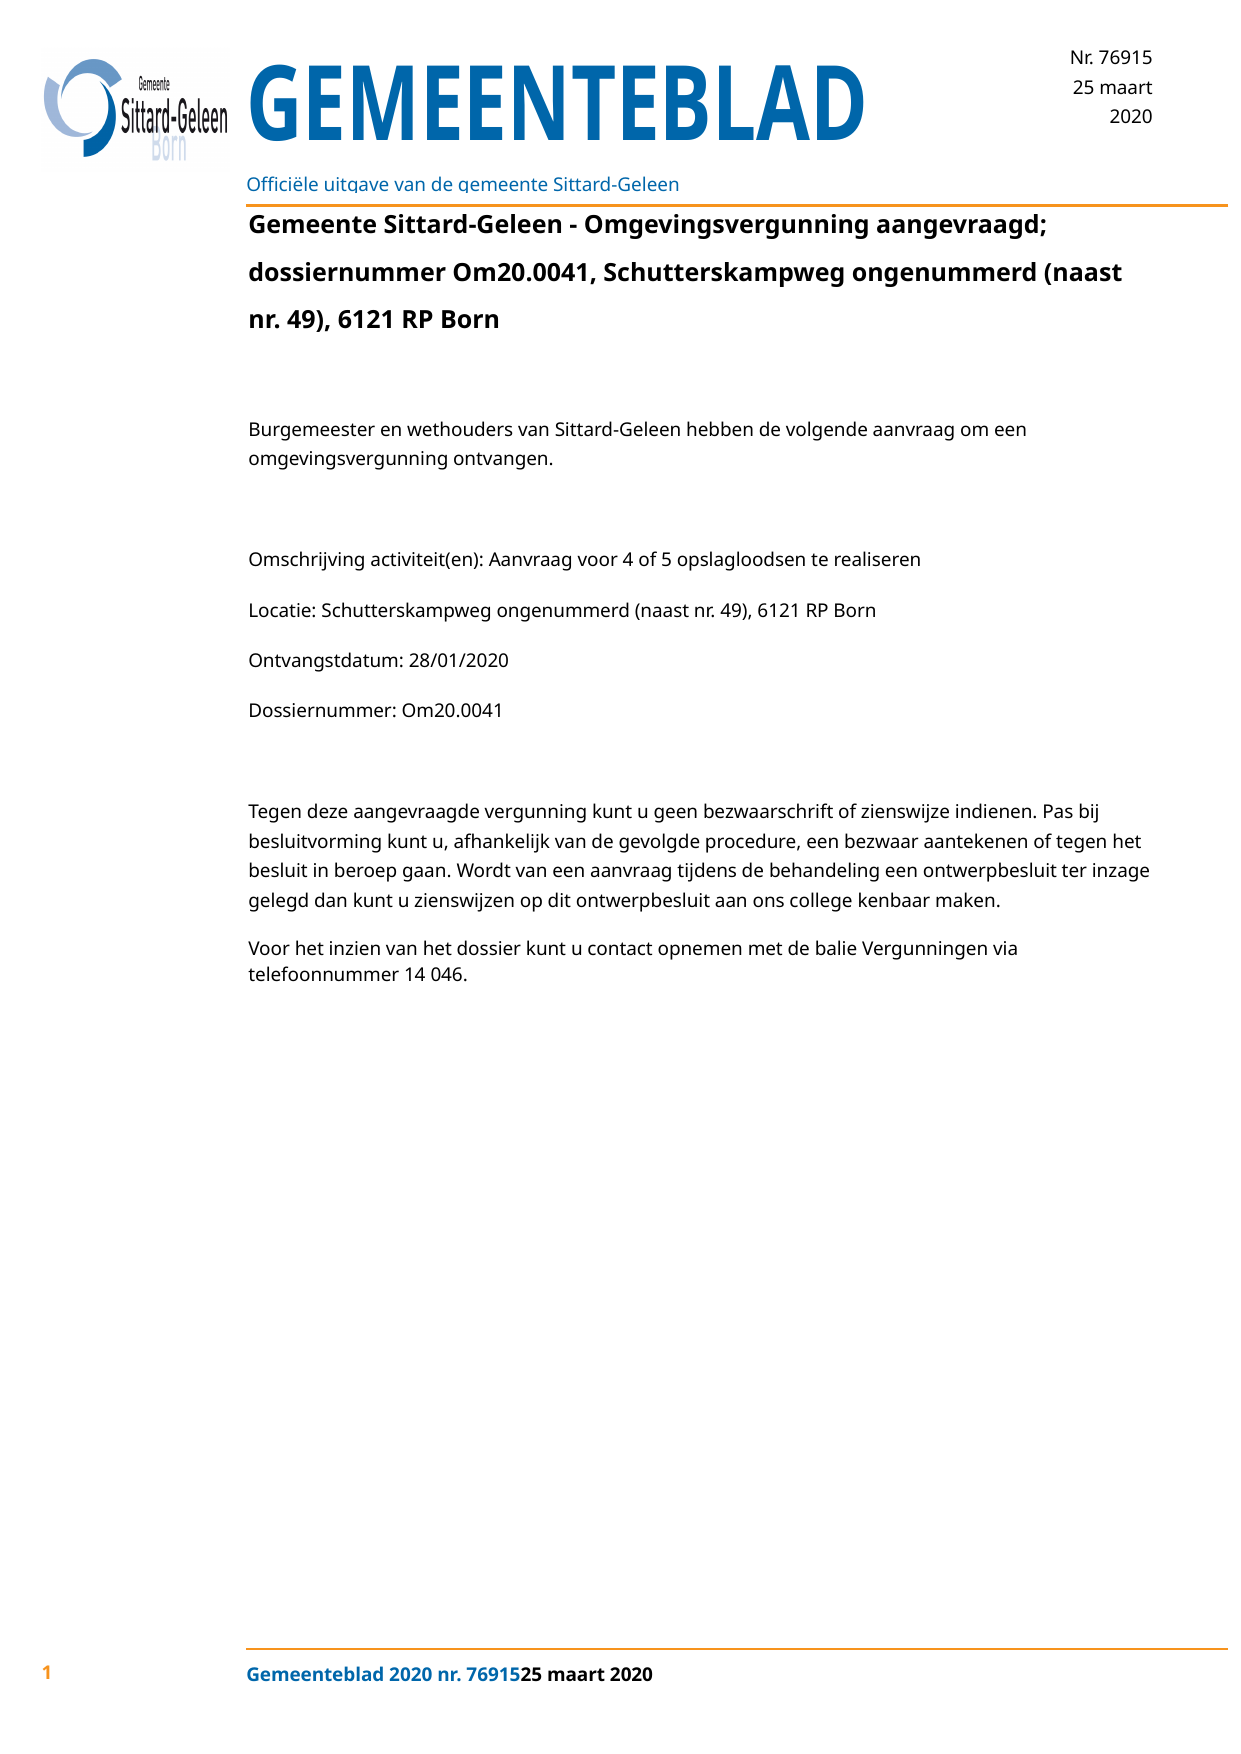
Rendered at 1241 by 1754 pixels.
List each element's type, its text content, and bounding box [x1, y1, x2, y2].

picture [41, 47, 231, 172]
text Burgemeester en wethouders van Sittard-Geleen hebben de volgende aanvraag om een omgevingsvergunning ontvangen. [248, 416, 1152, 471]
text Omschrijving activiteit(en): Aanvraag voor 4 of 5 opslagloodsen te realiseren [248, 546, 1152, 572]
text Gemeente Sittard-Geleen - Omgevingsvergunning aangevraagd; dossiernummer Om20.0041, Schutterskampweg ongenummerd (naast nr. 49), 6121 RP Born [248, 207, 1152, 336]
text Locatie: Schutterskampweg ongenummerd (naast nr. 49), 6121 RP Born [248, 597, 1152, 622]
text Dossiernummer: Om20.0041 [248, 698, 1152, 723]
text Ontvangstdatum: 28/01/2020 [248, 647, 1152, 673]
text Voor het inzien van het dossier kunt u contact opnemen met de balie Vergunningen via telefoonnummer 14 046. [248, 935, 1152, 986]
text Tegen deze aangevraagde vergunning kunt u geen bezwaarschrift of zienswijze indienen. Pas bij besluitvorming kunt u, afhankelijk van de gevolgde procedure, een bezwaar aantekenen of tegen het besluit in beroep gaan. Wordt van een aanvraag tijdens de behandeling een ontwerpbesluit ter inzage gelegd dan kunt u zienswijzen op dit ontwerpbesluit aan ons college kenbaar maken. [248, 798, 1152, 913]
